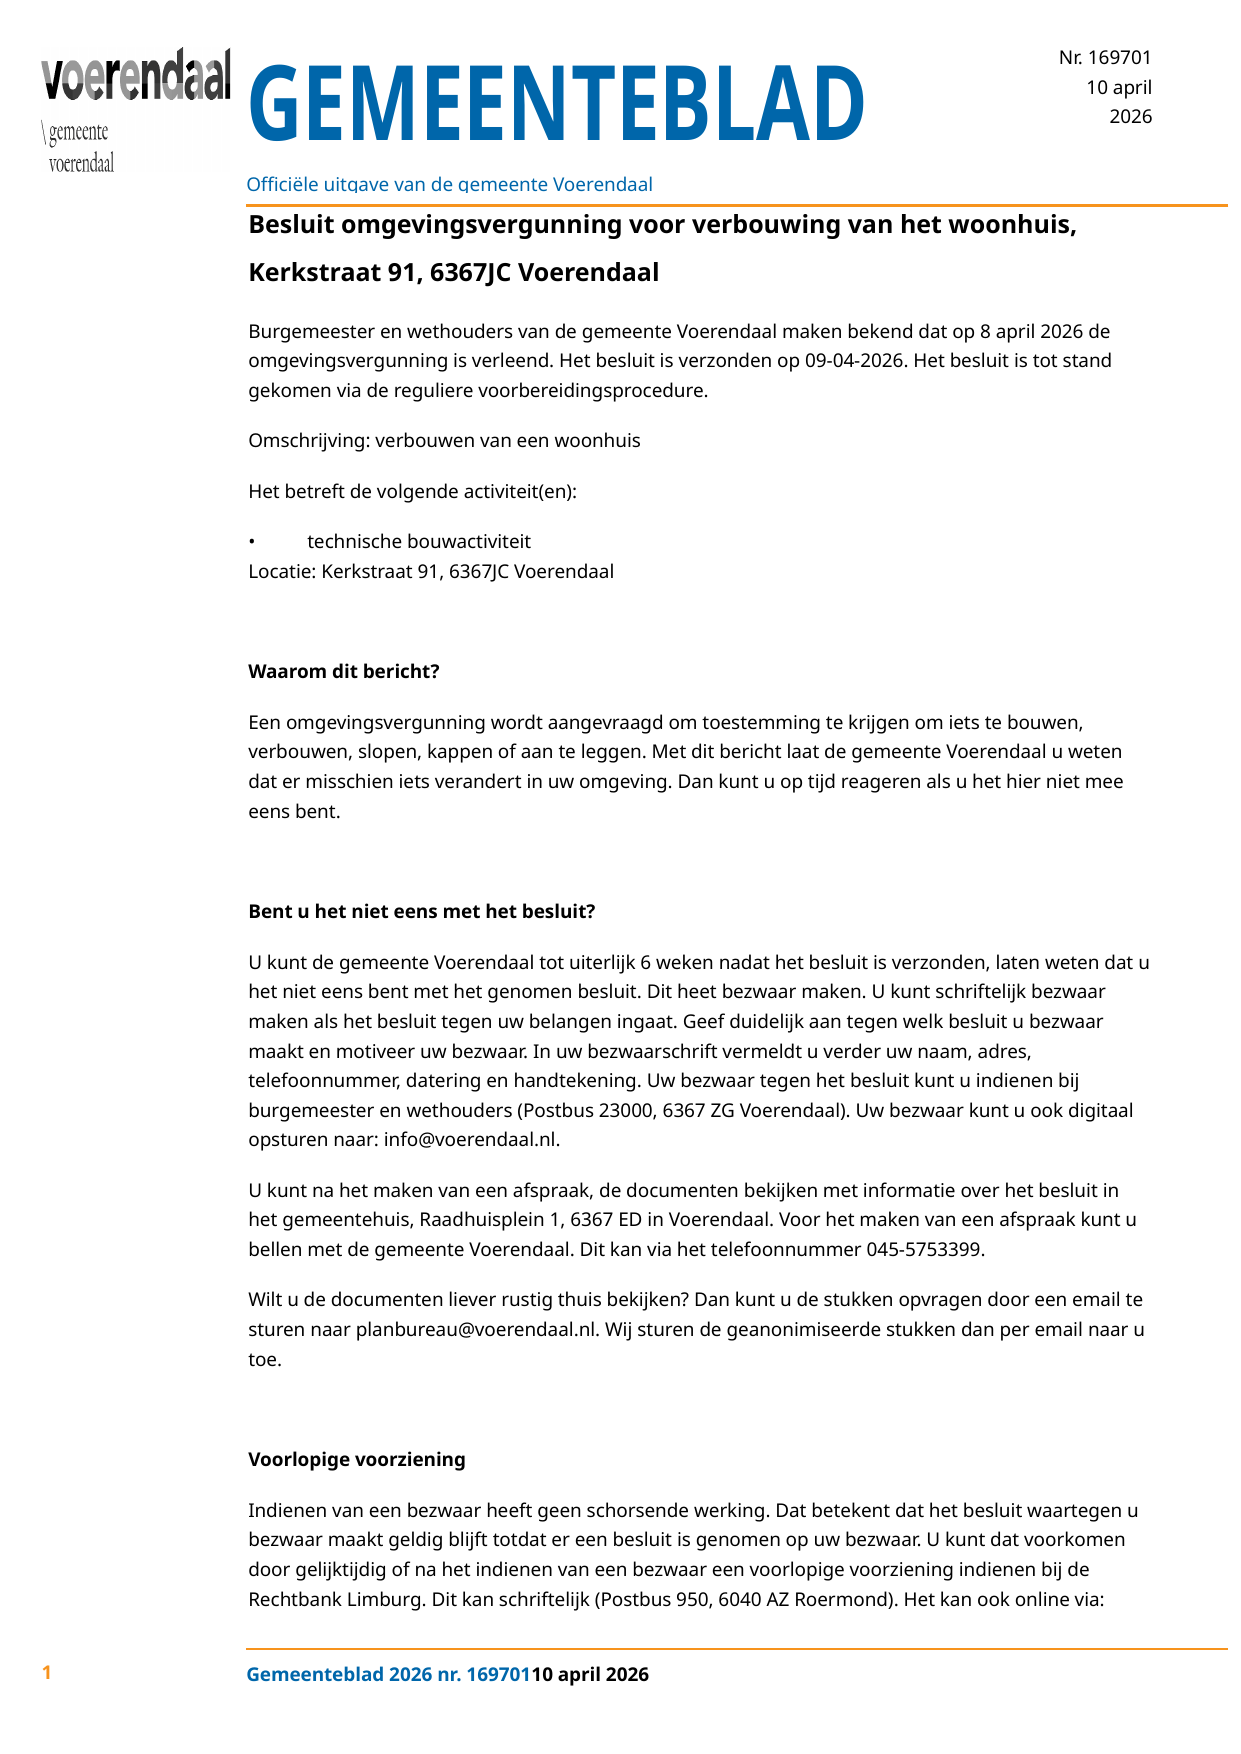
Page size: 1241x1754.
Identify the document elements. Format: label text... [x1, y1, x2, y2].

text Bent u het niet eens met het besluit? [248, 899, 1152, 924]
text Het betreft de volgende activiteit(en): [248, 478, 1152, 504]
text Omschrijving: verbouwen van een woonhuis [248, 427, 1152, 453]
text Voorlopige voorziening [248, 1447, 1152, 1472]
text Burgemeester en wethouders van de gemeente Voerendaal maken bekend dat op 8 april 2026 de omgevingsvergunning is verleend. Het besluit is verzonden op 09-04-2026. Het besluit is tot stand gekomen via de reguliere voorbereidingsprocedure. [248, 318, 1152, 403]
text U kunt de gemeente Voerendaal tot uiterlijk 6 weken nadat het besluit is verzonden, laten weten dat u het niet eens bent met het genomen besluit. Dit heet bezwaar maken. U kunt schriftelijk bezwaar maken als het besluit tegen uw belangen ingaat. Geef duidelijk aan tegen welk besluit u bezwaar maakt en motiveer uw bezwaar. In uw bezwaarschrift vermeldt u verder uw naam, adres, telefoonnummer, datering en handtekening. Uw bezwaar tegen het besluit kunt u indienen bij burgemeester en wethouders (Postbus 23000, 6367 ZG Voerendaal). Uw bezwaar kunt u ook digitaal opsturen naar: info@voerendaal.nl. [248, 949, 1152, 1152]
text Een omgevingsvergunning wordt aangevraagd om toestemming te krijgen om iets te bouwen, verbouwen, slopen, kappen of aan te leggen. Met dit bericht laat de gemeente Voerendaal u weten dat er misschien iets verandert in uw omgeving. Dan kunt u op tijd reageren als u het hier niet mee eens bent. [248, 709, 1152, 824]
text Locatie: Kerkstraat 91, 6367JC Voerendaal [248, 558, 1152, 584]
picture [41, 47, 231, 172]
list technische bouwactiviteit [248, 528, 1152, 554]
text U kunt na het maken van een afspraak, de documenten bekijken met informatie over het besluit in het gemeentehuis, Raadhuisplein 1, 6367 ED in Voerendaal. Voor het maken van een afspraak kunt u bellen met de gemeente Voerendaal. Dit kan via het telefoonnummer 045-5753399. [248, 1177, 1152, 1262]
text Waarom dit bericht? [248, 659, 1152, 684]
text Wilt u de documenten liever rustig thuis bekijken? Dan kunt u de stukken opvragen door een email te sturen naar planbureau@voerendaal.nl. Wij sturen de geanonimiseerde stukken dan per email naar u toe. [248, 1287, 1152, 1372]
text Besluit omgevingsvergunning voor verbouwing van het woonhuis, Kerkstraat 91, 6367JC Voerendaal [248, 207, 1152, 288]
text Indienen van een bezwaar heeft geen schorsende werking. Dat betekent dat het besluit waartegen u bezwaar maakt geldig blijft totdat er een besluit is genomen op uw bezwaar. U kunt dat voorkomen door gelijktijdig of na het indienen van een bezwaar een voorlopige voorziening indienen bij de Rechtbank Limburg. Dit kan schriftelijk (Postbus 950, 6040 AZ Roermond). Het kan ook online via: [248, 1497, 1152, 1612]
